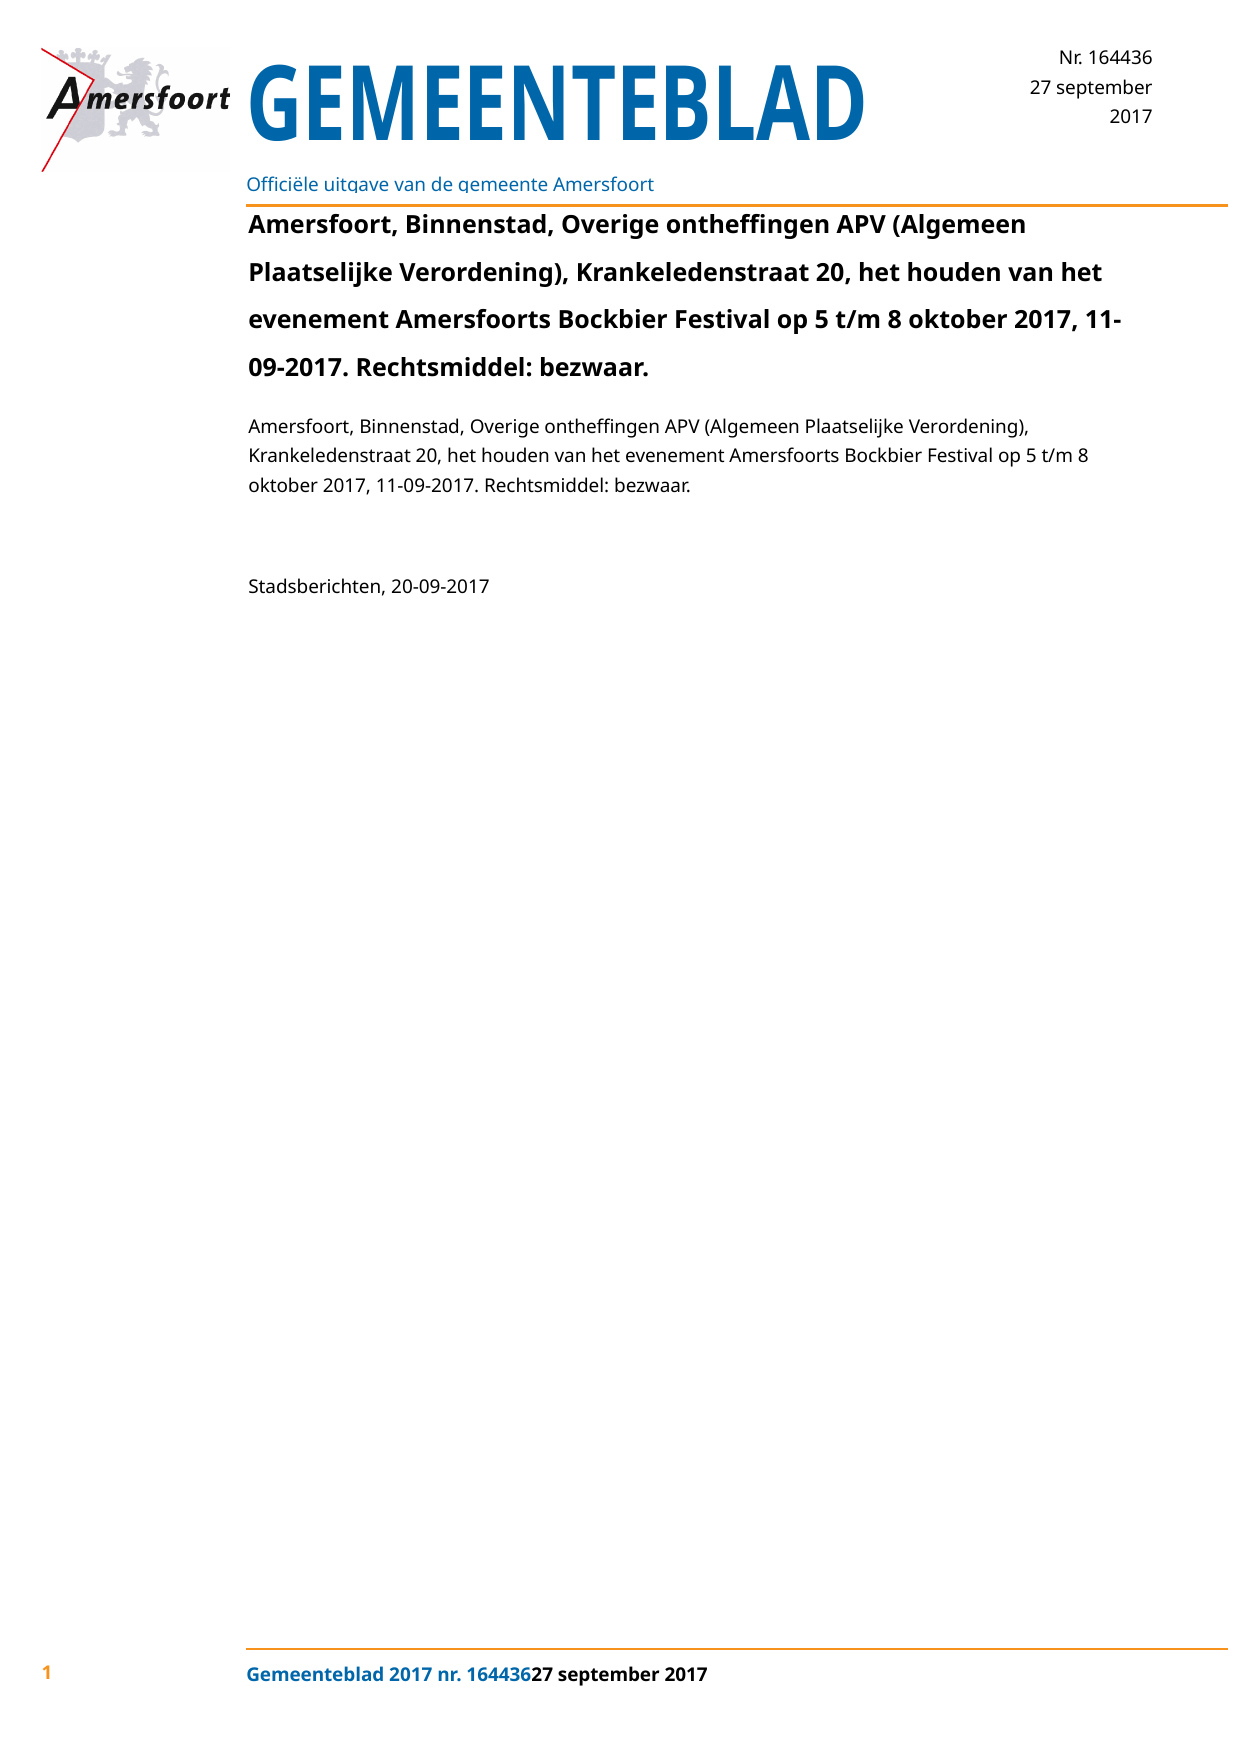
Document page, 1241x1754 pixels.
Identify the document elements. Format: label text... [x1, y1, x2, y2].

text Stadsberichten, 20-09-2017 [248, 573, 1152, 599]
text Amersfoort, Binnenstad, Overige ontheffingen APV (Algemeen Plaatselijke Verordening), Krankeledenstraat 20, het houden van het evenement Amersfoorts Bockbier Festival op 5 t/m 8 oktober 2017, 11-09-2017. Rechtsmiddel: bezwaar. [248, 413, 1152, 498]
picture [41, 47, 231, 172]
text Amersfoort, Binnenstad, Overige ontheffingen APV (Algemeen Plaatselijke Verordening), Krankeledenstraat 20, het houden van het evenement Amersfoorts Bockbier Festival op 5 t/m 8 oktober 2017, 11-09-2017. Rechtsmiddel: bezwaar. [248, 207, 1152, 384]
